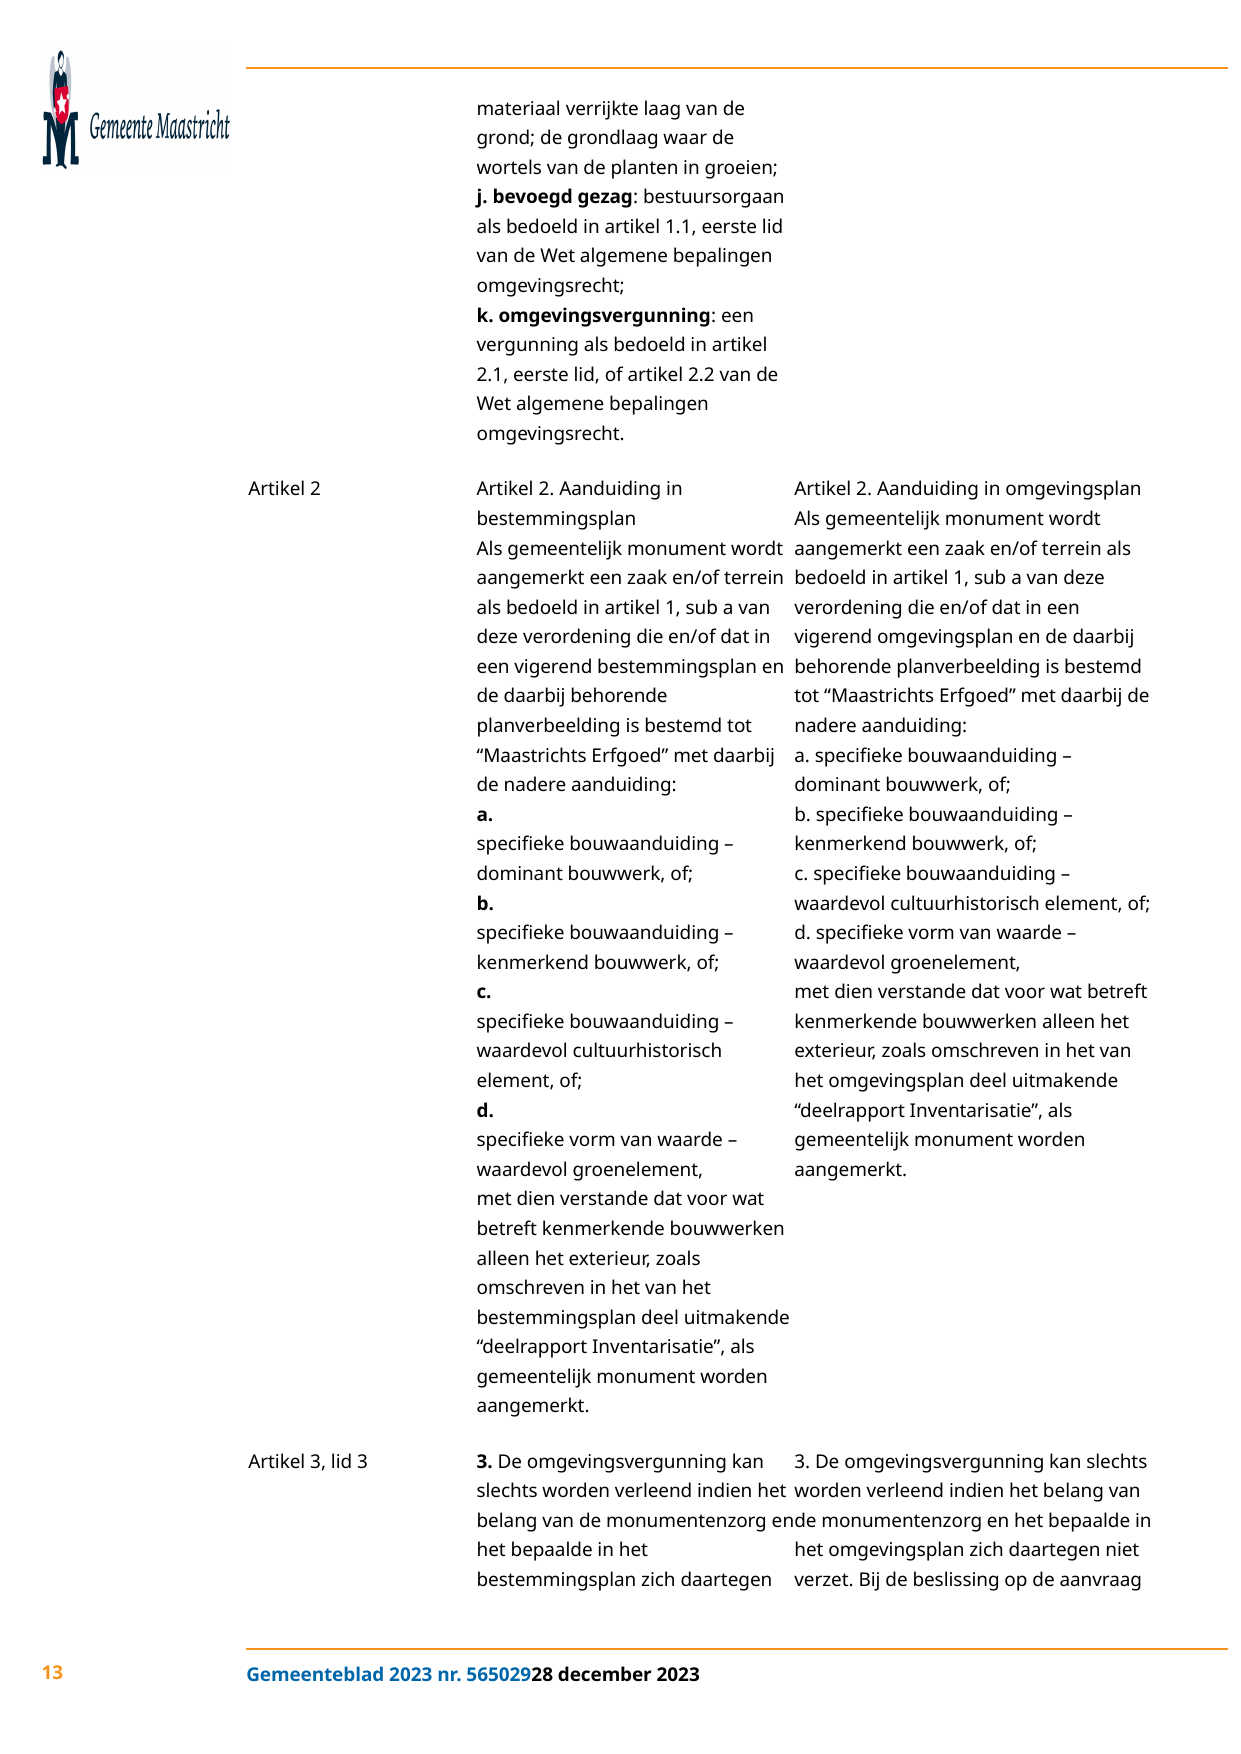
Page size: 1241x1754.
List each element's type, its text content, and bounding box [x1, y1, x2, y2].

table_cell [248, 95, 476, 476]
table_cell Artikel 3, lid 3 [248, 1448, 476, 1592]
table_cell Artikel 2 [248, 476, 476, 1448]
table_cell 3. De omgevingsvergunning kan slechts worden verleend indien het belang van de monumentenzorg en het bepaalde in het bestemmingsplan zich daartegen [476, 1448, 794, 1592]
table_cell [794, 95, 1152, 476]
table_cell materiaal verrijkte laag van de grond; de grondlaag waar de wortels van de planten in groeien; j. bevoegd gezag: bestuursorgaan als bedoeld in artikel 1.1, eerste lid van de Wet algemene bepalingen omgevingsrecht; k. omgevingsvergunning: een vergunning als bedoeld in artikel 2.1, eerste lid, of artikel 2.2 van de Wet algemene bepalingen omgevingsrecht. [476, 95, 794, 476]
table_cell Artikel 2. Aanduiding in omgevingsplan Als gemeentelijk monument wordt aangemerkt een zaak en/of terrein als bedoeld in artikel 1, sub a van deze verordening die en/of dat in een vigerend omgevingsplan en de daarbij behorende planverbeelding is bestemd tot “Maastrichts Erfgoed” met daarbij de nadere aanduiding: a. specifieke bouwaanduiding – dominant bouwwerk, of; b. specifieke bouwaanduiding – kenmerkend bouwwerk, of; c. specifieke bouwaanduiding – waardevol cultuurhistorisch element, of; d. specifieke vorm van waarde – waardevol groenelement, met dien verstande dat voor wat betreft kenmerkende bouwwerken alleen het exterieur, zoals omschreven in het van het omgevingsplan deel uitmakende “deelrapport Inventarisatie”, als gemeentelijk monument worden aangemerkt. [794, 476, 1152, 1448]
picture [41, 47, 231, 172]
table_cell Artikel 2. Aanduiding in bestemmingsplan Als gemeentelijk monument wordt aangemerkt een zaak en/of terrein als bedoeld in artikel 1, sub a van deze verordening die en/of dat in een vigerend bestemmingsplan en de daarbij behorende planverbeelding is bestemd tot “Maastrichts Erfgoed” met daarbij de nadere aanduiding: a. specifieke bouwaanduiding – dominant bouwwerk, of; b. specifieke bouwaanduiding – kenmerkend bouwwerk, of; c. specifieke bouwaanduiding – waardevol cultuurhistorisch element, of; d. specifieke vorm van waarde – waardevol groenelement, met dien verstande dat voor wat betreft kenmerkende bouwwerken alleen het exterieur, zoals omschreven in het van het bestemmingsplan deel uitmakende “deelrapport Inventarisatie”, als gemeentelijk monument worden aangemerkt. [476, 476, 794, 1448]
table_cell 3. De omgevingsvergunning kan slechts worden verleend indien het belang van de monumentenzorg en het bepaalde in het omgevingsplan zich daartegen niet verzet. Bij de beslissing op de aanvraag [794, 1448, 1152, 1592]
